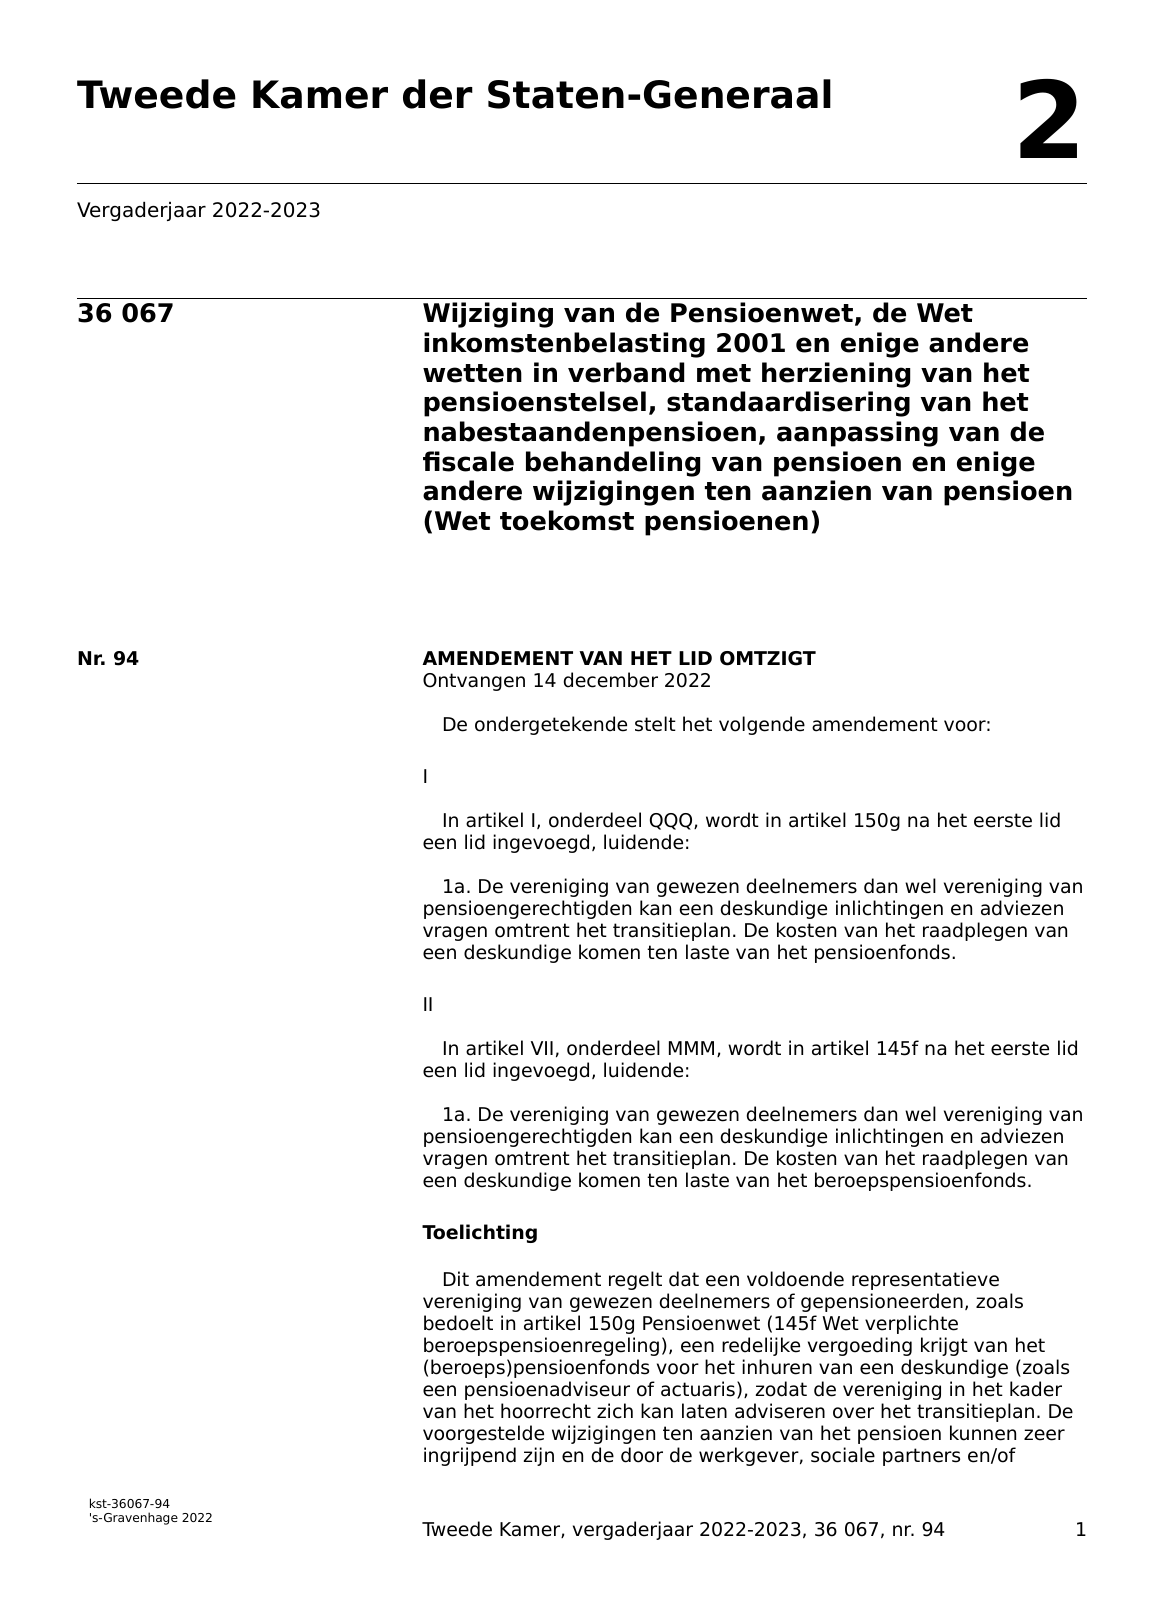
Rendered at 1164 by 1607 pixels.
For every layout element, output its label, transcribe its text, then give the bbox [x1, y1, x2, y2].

text In artikel I, onderdeel QQQ, wordt in artikel 150g na het eerste lid een lid ingevoegd, luidende: [422, 810, 1087, 854]
text 1a. De vereniging van gewezen deelnemers dan wel vereniging van pensioengerechtigden kan een deskundige inlichtingen en adviezen vragen omtrent het transitieplan. De kosten van het raadplegen van een deskundige komen ten laste van het beroepspensioenfonds. [422, 1104, 1087, 1192]
subtitle II [422, 994, 1087, 1016]
text Ontvangen 14 december 2022 [422, 669, 1087, 691]
subtitle Nr. 94 AMENDEMENT VAN HET LID OMTZIGT [77, 647, 1087, 669]
text In artikel VII, onderdeel MMM, wordt in artikel 145f na het eerste lid een lid ingevoegd, luidende: [422, 1038, 1087, 1082]
text Dit amendement regelt dat een voldoende representatieve vereniging van gewezen deelnemers of gepensioneerden, zoals bedoelt in artikel 150g Pensioenwet (145f Wet verplichte beroepspensioenregeling), een redelijke vergoeding krijgt van het (beroeps)pensioenfonds voor het inhuren van een deskundige (zoals een pensioenadviseur of actuaris), zodat de vereniging in het kader van het hoorrecht zich kan laten adviseren over het transitieplan. De voorgestelde wijzigingen ten aanzien van het pensioen kunnen zeer ingrijpend zijn en de door de werkgever, sociale partners en/of [422, 1269, 1087, 1467]
table_cell Vergaderjaar 2022-2023 [77, 184, 1087, 298]
subtitle 36 067 Wijziging van de Pensioenwet, de Wet inkomstenbelasting 2001 en enige andere wetten in verband met herziening van het pensioenstelsel, standaardisering van het nabestaandenpensioen, aanpassing van de fiscale behandeling van pensioen en enige andere wijzigingen ten aanzien van pensioen (Wet toekomst pensioenen) [77, 299, 1087, 536]
table_header Tweede Kamer der Staten-Generaal [77, 59, 886, 183]
table_header 2 [886, 59, 1087, 183]
subtitle Toelichting [422, 1222, 1087, 1244]
text De ondergetekende stelt het volgende amendement voor: [422, 714, 1087, 736]
text 1a. De vereniging van gewezen deelnemers dan wel vereniging van pensioengerechtigden kan een deskundige inlichtingen en adviezen vragen omtrent het transitieplan. De kosten van het raadplegen van een deskundige komen ten laste van het pensioenfonds. [422, 876, 1087, 964]
text kst-36067-94 [88, 1497, 323, 1511]
text 's-Gravenhage 2022 [88, 1511, 323, 1525]
subtitle I [422, 766, 1087, 788]
